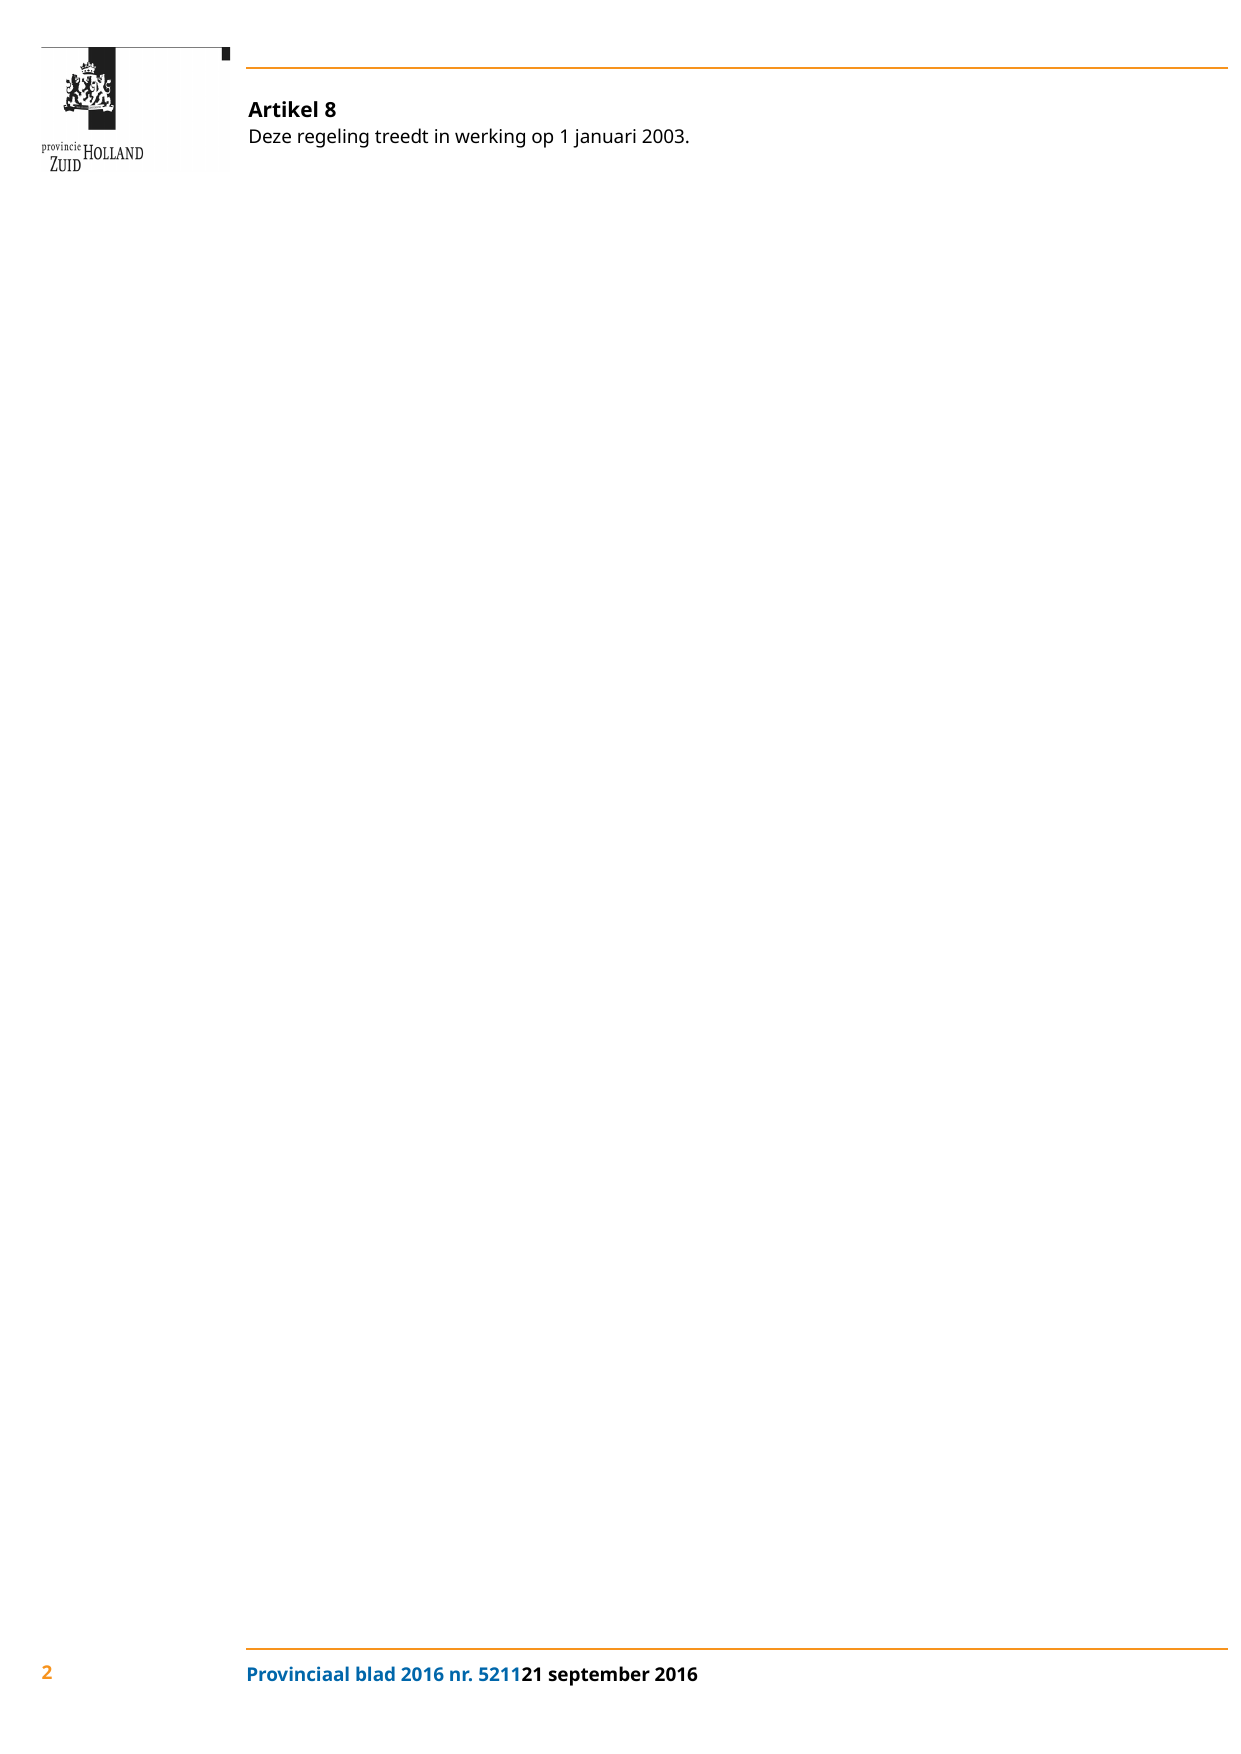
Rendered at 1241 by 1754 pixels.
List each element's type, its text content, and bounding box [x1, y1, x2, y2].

picture [41, 47, 231, 172]
text Deze regeling treedt in werking op 1 januari 2003. [248, 123, 1152, 149]
text Artikel 8 [248, 95, 1152, 123]
